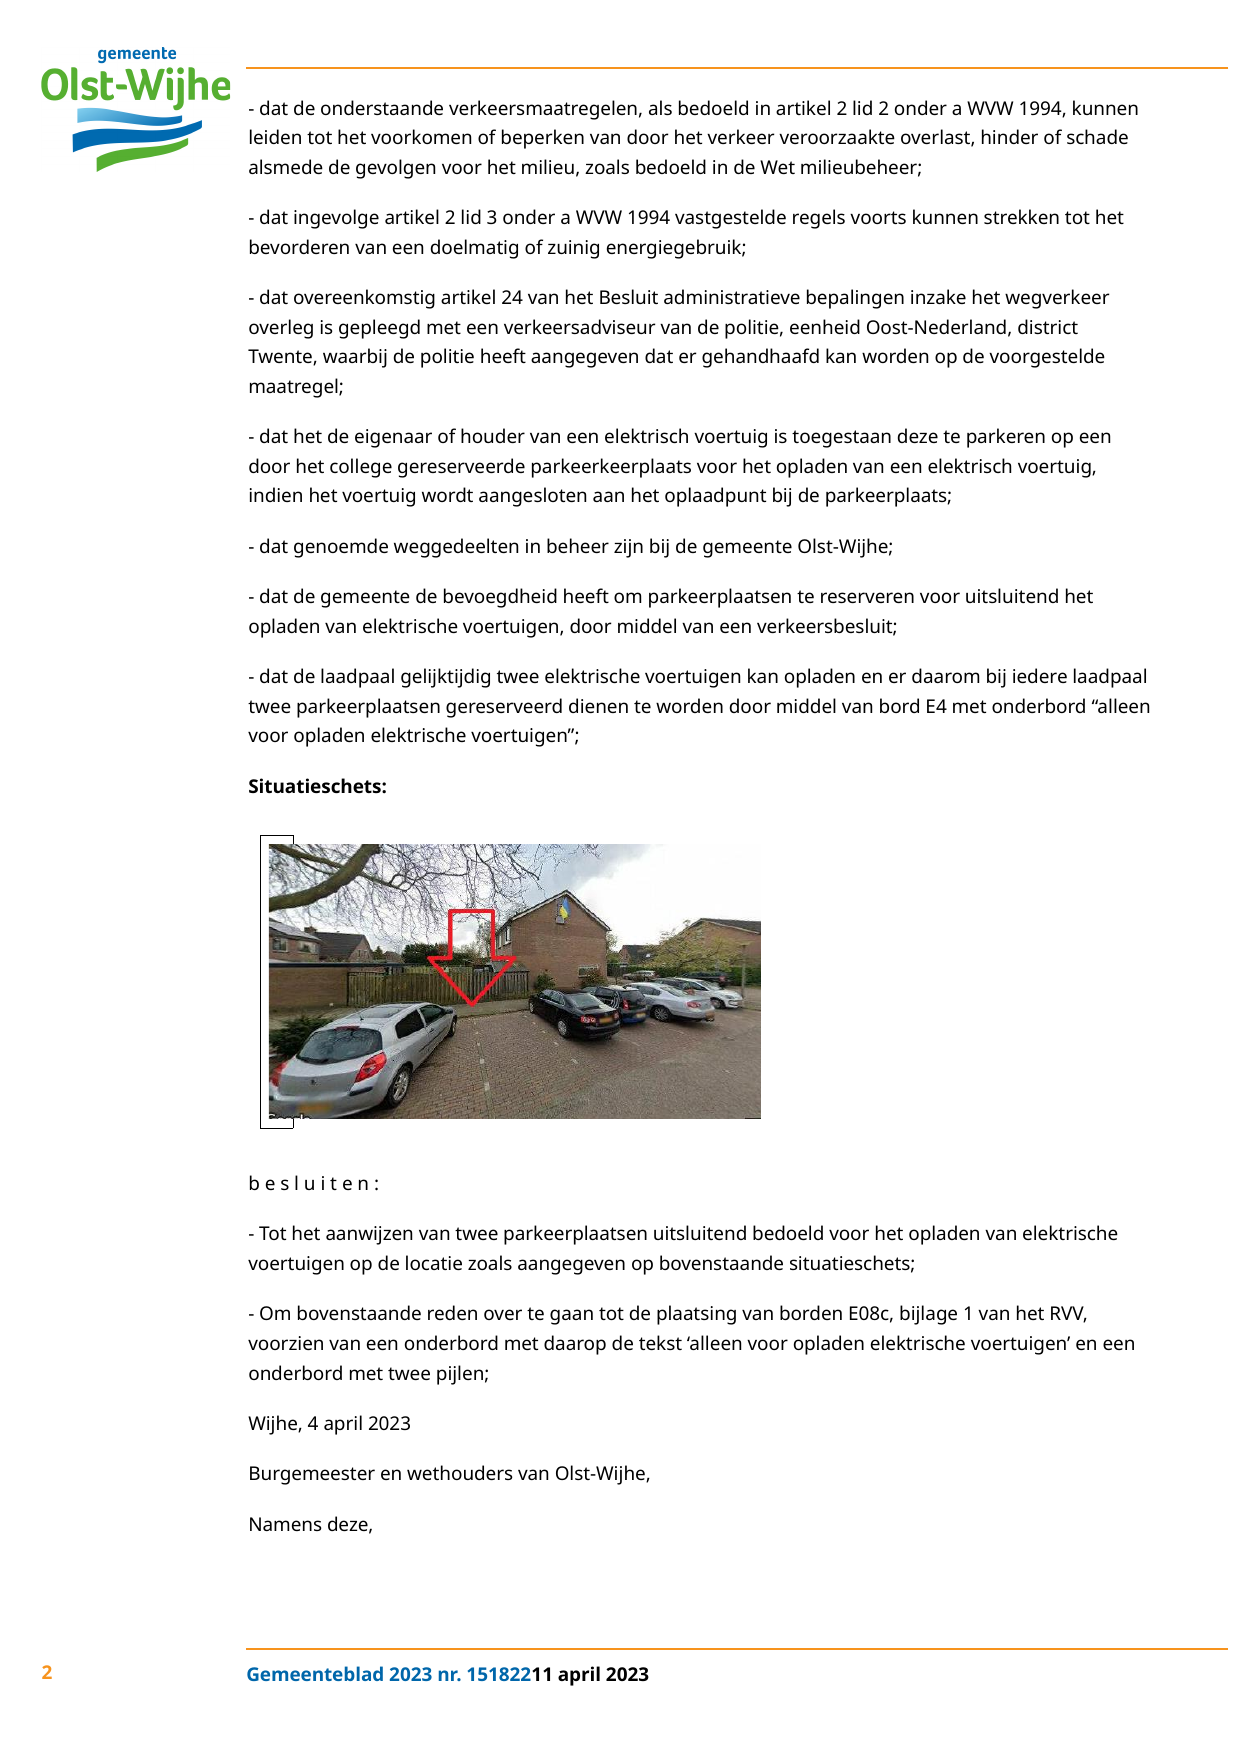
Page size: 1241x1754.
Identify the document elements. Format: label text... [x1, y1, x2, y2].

text Wijhe, 4 april 2023 [248, 1410, 1152, 1436]
text Situatieschets: [248, 773, 1152, 799]
text - Tot het aanwijzen van twee parkeerplaatsen uitsluitend bedoeld voor het opladen van elektrische voertuigen op de locatie zoals aangegeven op bovenstaande situatieschets; [248, 1221, 1152, 1276]
picture [268, 844, 761, 1119]
text - dat genoemde weggedeelten in beheer zijn bij de gemeente Olst-Wijhe; [248, 533, 1152, 559]
text - dat de gemeente de bevoegdheid heeft om parkeerplaatsen te reserveren voor uitsluitend het opladen van elektrische voertuigen, door middel van een verkeersbesluit; [248, 583, 1152, 639]
text - dat ingevolge artikel 2 lid 3 onder a WVW 1994 vastgestelde regels voorts kunnen strekken tot het bevorderen van een doelmatig of zuinig energiegebruik; [248, 204, 1152, 260]
picture [41, 47, 231, 172]
text - dat de laadpaal gelijktijdig twee elektrische voertuigen kan opladen en er daarom bij iedere laadpaal twee parkeerplaatsen gereserveerd dienen te worden door middel van bord E4 met onderbord “alleen voor opladen elektrische voertuigen”; [248, 663, 1152, 748]
text - Om bovenstaande reden over te gaan tot de plaatsing van borden E08c, bijlage 1 van het RVV, voorzien van een onderbord met daarop de tekst ‘alleen voor opladen elektrische voertuigen’ en een onderbord met twee pijlen; [248, 1301, 1152, 1385]
text Namens deze, [248, 1511, 1152, 1537]
text - dat overeenkomstig artikel 24 van het Besluit administratieve bepalingen inzake het wegverkeer overleg is gepleegd met een verkeersadviseur van de politie, eenheid Oost-Nederland, district Twente, waarbij de politie heeft aangegeven dat er gehandhaafd kan worden op de voorgestelde maatregel; [248, 284, 1152, 399]
text - dat de onderstaande verkeersmaatregelen, als bedoeld in artikel 2 lid 2 onder a WVW 1994, kunnen leiden tot het voorkomen of beperken van door het verkeer veroorzaakte overlast, hinder of schade alsmede de gevolgen voor het milieu, zoals bedoeld in de Wet milieubeheer; [248, 95, 1152, 180]
text Burgemeester en wethouders van Olst-Wijhe, [248, 1461, 1152, 1486]
text - dat het de eigenaar of houder van een elektrisch voertuig is toegestaan deze te parkeren op een door het college gereserveerde parkeerkeerplaats voor het opladen van een elektrisch voertuig, indien het voertuig wordt aangesloten aan het oplaadpunt bij de parkeerplaats; [248, 423, 1152, 508]
text b e s l u i t e n : [248, 1170, 1152, 1196]
